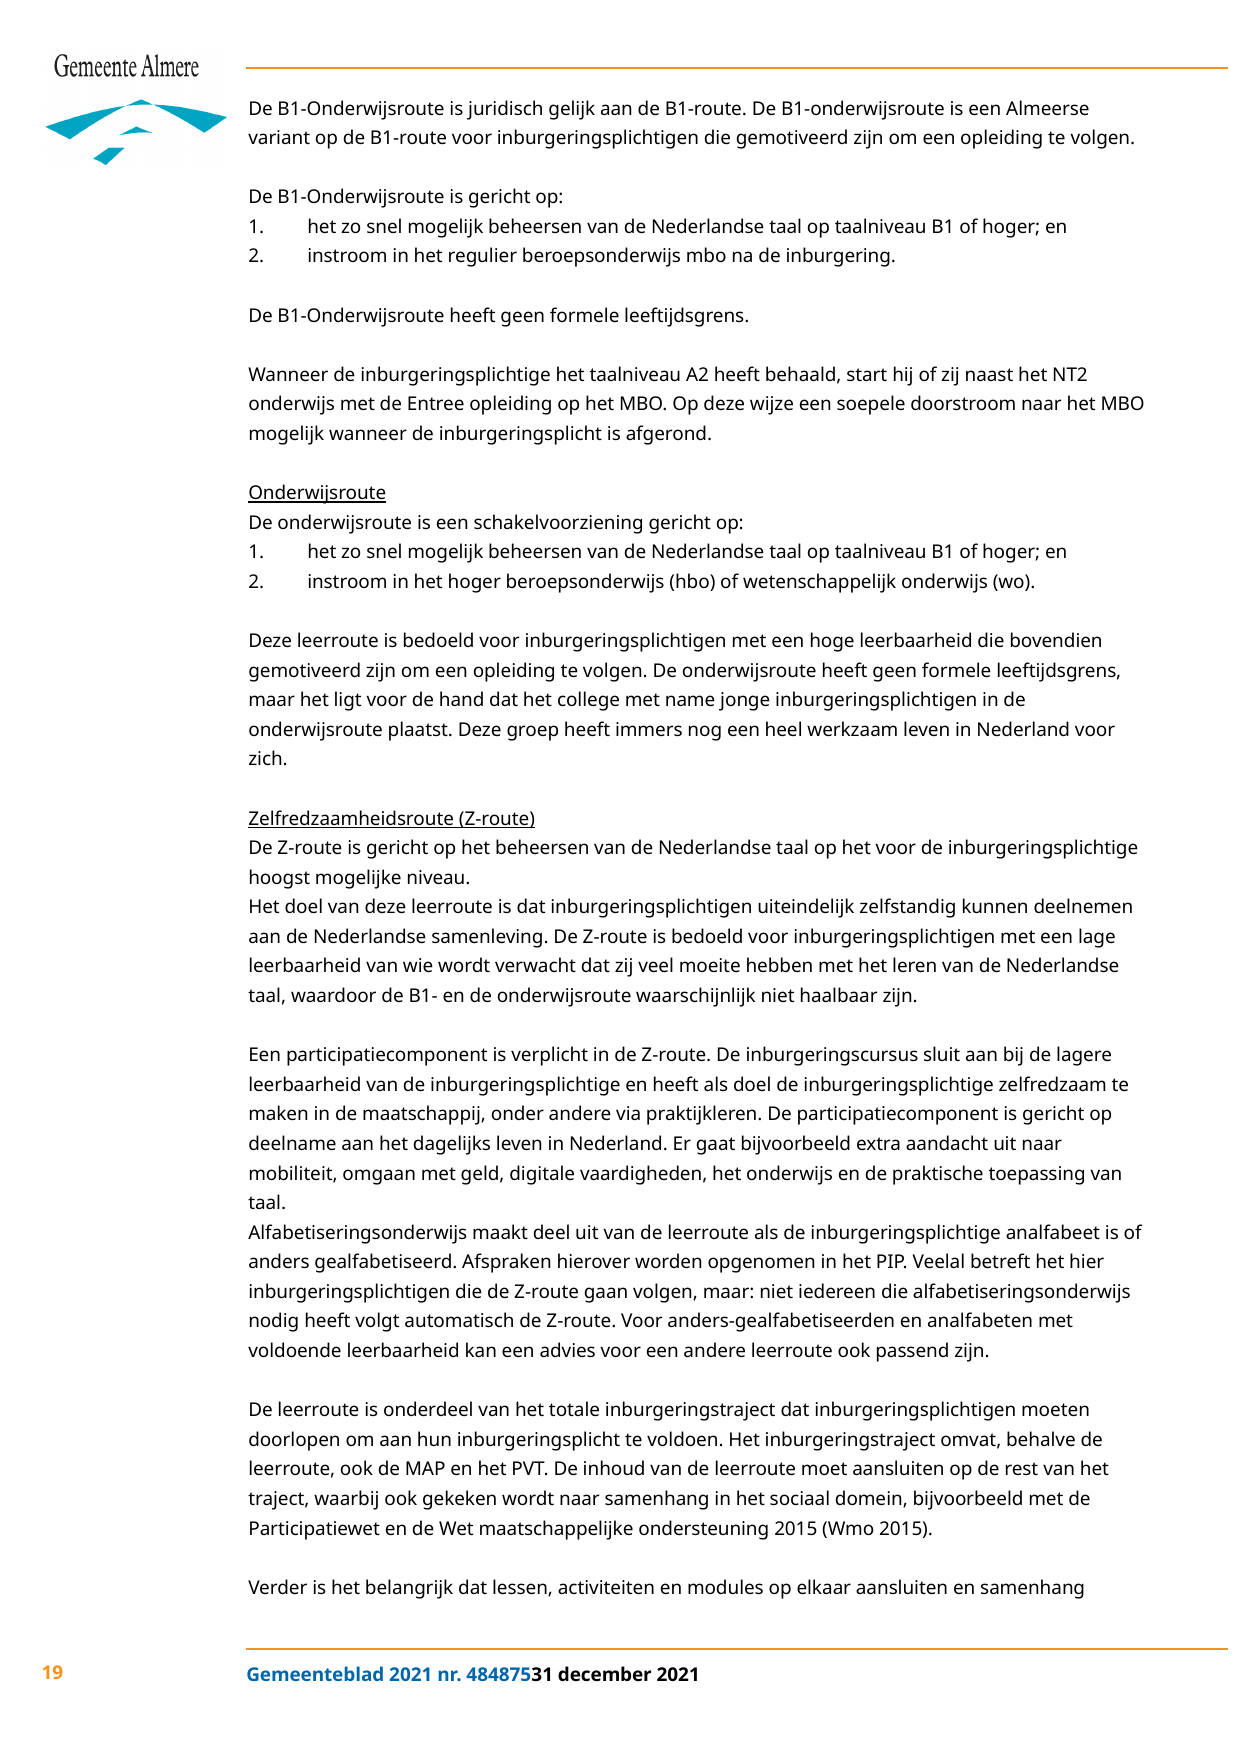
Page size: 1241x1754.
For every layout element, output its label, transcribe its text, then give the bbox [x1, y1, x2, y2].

text De B1-Onderwijsroute is gericht op: [248, 183, 1152, 209]
text Alfabetiseringsonderwijs maakt deel uit van de leerroute als de inburgeringsplichtige analfabeet is of anders gealfabetiseerd. Afspraken hierover worden opgenomen in het PIP. Veelal betreft het hier inburgeringsplichtigen die de Z-route gaan volgen, maar: niet iedereen die alfabetiseringsonderwijs nodig heeft volgt automatisch de Z-route. Voor anders-gealfabetiseerden en analfabeten met voldoende leerbaarheid kan een advies voor een andere leerroute ook passend zijn. [248, 1219, 1152, 1363]
text De B1-Onderwijsroute is juridisch gelijk aan de B1-route. De B1-onderwijsroute is een Almeerse variant op de B1-route voor inburgeringsplichtigen die gemotiveerd zijn om een opleiding te volgen. [248, 95, 1152, 150]
text Wanneer de inburgeringsplichtige het taalniveau A2 heeft behaald, start hij of zij naast het NT2 onderwijs met de Entree opleiding op het MBO. Op deze wijze een soepele doorstroom naar het MBO mogelijk wanneer de inburgeringsplicht is afgerond. [248, 361, 1152, 446]
list instroom in het regulier beroepsonderwijs mbo na de inburgering. [248, 243, 1152, 268]
text Verder is het belangrijk dat lessen, activiteiten en modules op elkaar aansluiten en samenhang [248, 1574, 1152, 1600]
text De B1-Onderwijsroute heeft geen formele leeftijdsgrens. [248, 302, 1152, 328]
text De leerroute is onderdeel van het totale inburgeringstraject dat inburgeringsplichtigen moeten doorlopen om aan hun inburgeringsplicht te voldoen. Het inburgeringstraject omvat, behalve de leerroute, ook de MAP en het PVT. De inhoud van de leerroute moet aansluiten op de rest van het traject, waarbij ook gekeken wordt naar samenhang in het sociaal domein, bijvoorbeeld met de Participatiewet en de Wet maatschappelijke ondersteuning 2015 (Wmo 2015). [248, 1396, 1152, 1541]
text Zelfredzaamheidsroute (Z-route) [248, 805, 1152, 831]
text Deze leerroute is bedoeld voor inburgeringsplichtigen met een hoge leerbaarheid die bovendien gemotiveerd zijn om een opleiding te volgen. De onderwijsroute heeft geen formele leeftijdsgrens, maar het ligt voor de hand dat het college met name jonge inburgeringsplichtigen in de onderwijsroute plaatst. Deze groep heeft immers nog een heel werkzaam leven in Nederland voor zich. [248, 627, 1152, 771]
list het zo snel mogelijk beheersen van de Nederlandse taal op taalniveau B1 of hoger; en [248, 538, 1152, 564]
text De onderwijsroute is een schakelvoorziening gericht op: [248, 509, 1152, 535]
text Onderwijsroute [248, 479, 1152, 505]
text De Z-route is gericht op het beheersen van de Nederlandse taal op het voor de inburgeringsplichtige hoogst mogelijke niveau. [248, 834, 1152, 890]
picture [41, 47, 231, 172]
text Het doel van deze leerroute is dat inburgeringsplichtigen uiteindelijk zelfstandig kunnen deelnemen aan de Nederlandse samenleving. De Z-route is bedoeld voor inburgeringsplichtigen met een lage leerbaarheid van wie wordt verwacht dat zij veel moeite hebben met het leren van de Nederlandse taal, waardoor de B1- en de onderwijsroute waarschijnlijk niet haalbaar zijn. [248, 893, 1152, 1008]
list het zo snel mogelijk beheersen van de Nederlandse taal op taalniveau B1 of hoger; en [248, 213, 1152, 239]
list instroom in het hoger beroepsonderwijs (hbo) of wetenschappelijk onderwijs (wo). [248, 568, 1152, 594]
text Een participatiecomponent is verplicht in de Z-route. De inburgeringscursus sluit aan bij de lagere leerbaarheid van de inburgeringsplichtige en heeft als doel de inburgeringsplichtige zelfredzaam te maken in de maatschappij, onder andere via praktijkleren. De participatiecomponent is gericht op deelname aan het dagelijks leven in Nederland. Er gaat bijvoorbeeld extra aandacht uit naar mobiliteit, omgaan met geld, digitale vaardigheden, het onderwijs en de praktische toepassing van taal. [248, 1041, 1152, 1215]
